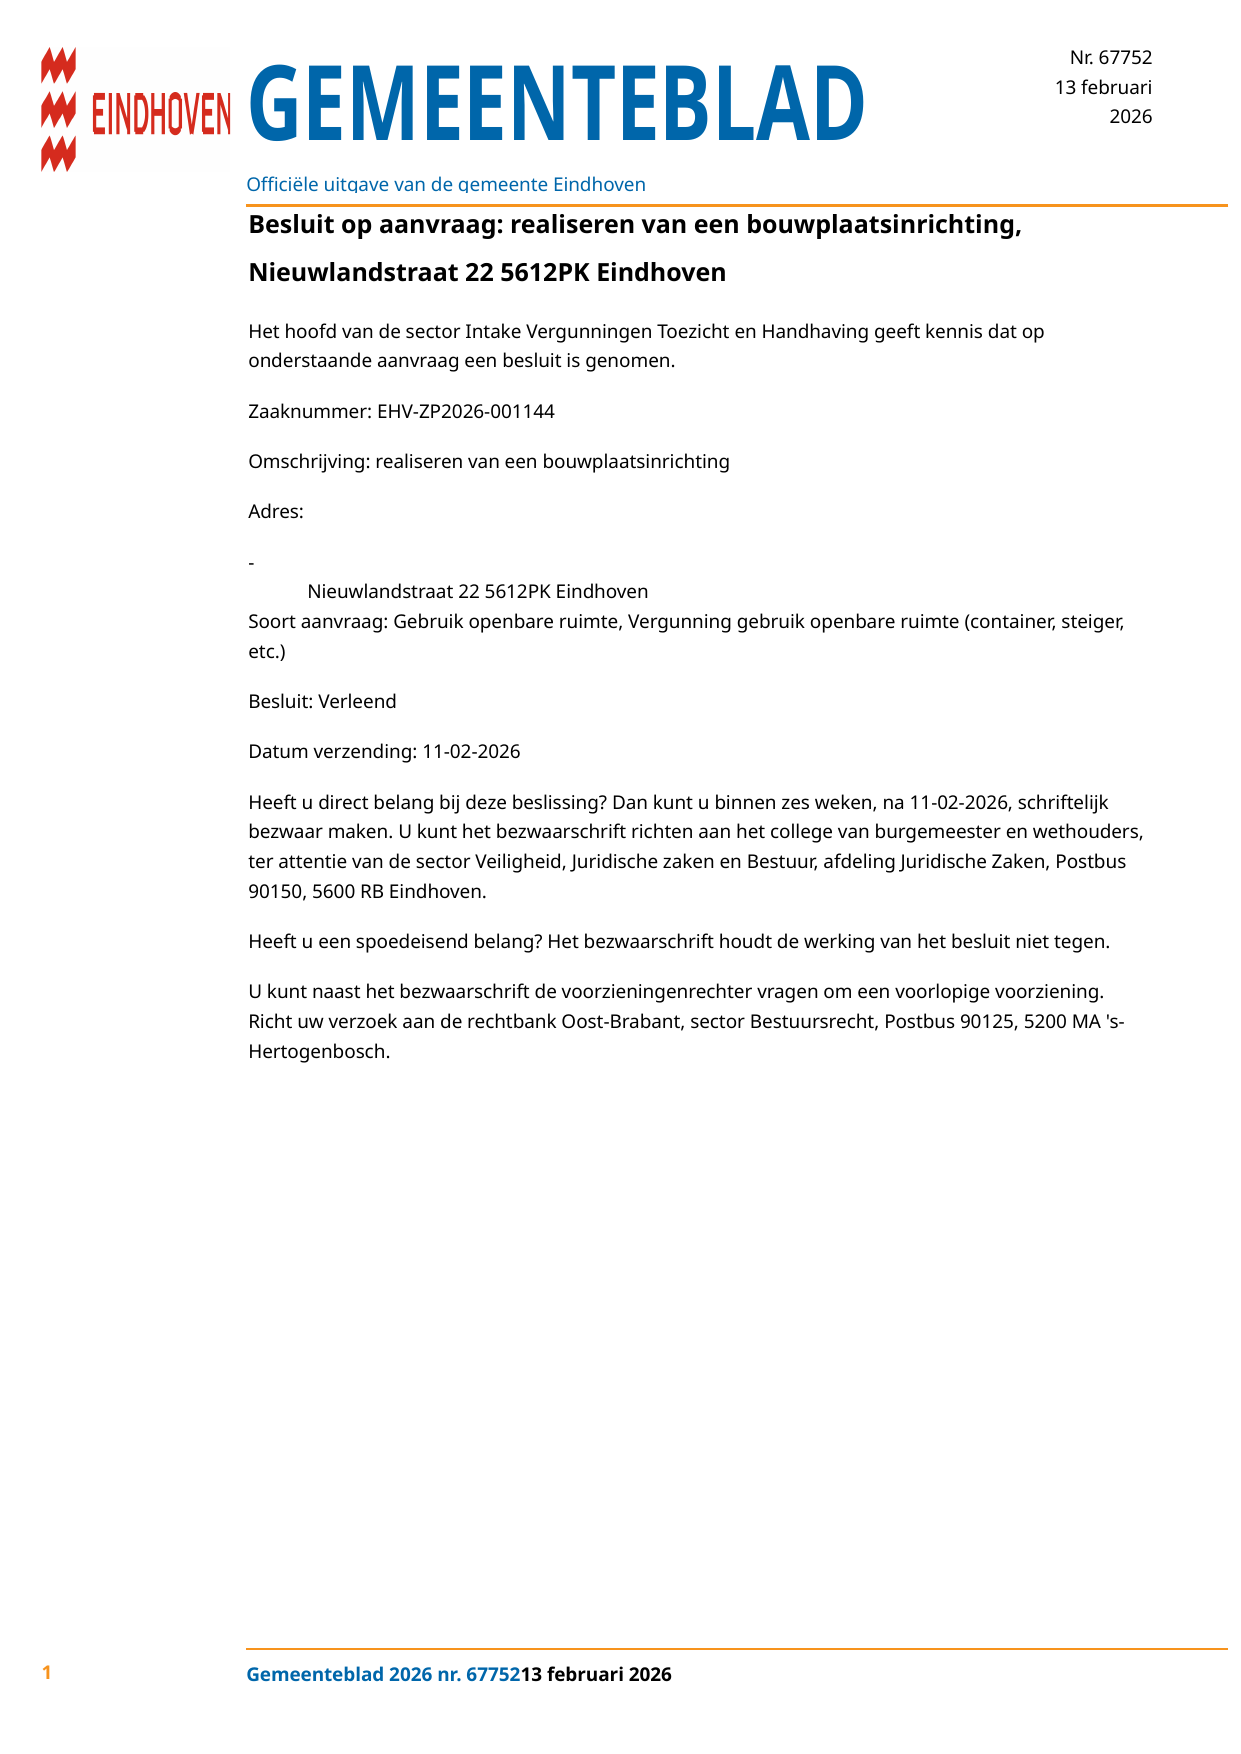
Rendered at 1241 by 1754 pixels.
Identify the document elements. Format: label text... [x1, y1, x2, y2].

text Heeft u direct belang bij deze beslissing? Dan kunt u binnen zes weken, na 11-02-2026, schriftelijk bezwaar maken. U kunt het bezwaarschrift richten aan het college van burgemeester en wethouders, ter attentie van de sector Veiligheid, Juridische zaken en Bestuur, afdeling Juridische Zaken, Postbus 90150, 5600 RB Eindhoven. [248, 789, 1152, 904]
text U kunt naast het bezwaarschrift de voorzieningenrechter vragen om een voorlopige voorziening. Richt uw verzoek aan de rechtbank Oost-Brabant, sector Bestuursrecht, Postbus 90125, 5200 MA 's-Hertogenbosch. [248, 979, 1152, 1064]
picture [41, 47, 231, 172]
list Nieuwlandstraat 22 5612PK Eindhoven [248, 579, 1152, 604]
text Heeft u een spoedeisend belang? Het bezwaarschrift houdt de werking van het besluit niet tegen. [248, 928, 1152, 954]
text Datum verzending: 11-02-2026 [248, 739, 1152, 764]
text Soort aanvraag: Gebruik openbare ruimte, Vergunning gebruik openbare ruimte (container, steiger, etc.) [248, 608, 1152, 664]
text Besluit op aanvraag: realiseren van een bouwplaatsinrichting, Nieuwlandstraat 22 5612PK Eindhoven [248, 207, 1152, 288]
text Adres: [248, 499, 1152, 524]
text Besluit: Verleend [248, 688, 1152, 714]
text Het hoofd van de sector Intake Vergunningen Toezicht en Handhaving geeft kennis dat op onderstaande aanvraag een besluit is genomen. [248, 318, 1152, 373]
text Omschrijving: realiseren van een bouwplaatsinrichting [248, 448, 1152, 474]
text Zaaknummer: EHV-ZP2026-001144 [248, 398, 1152, 424]
